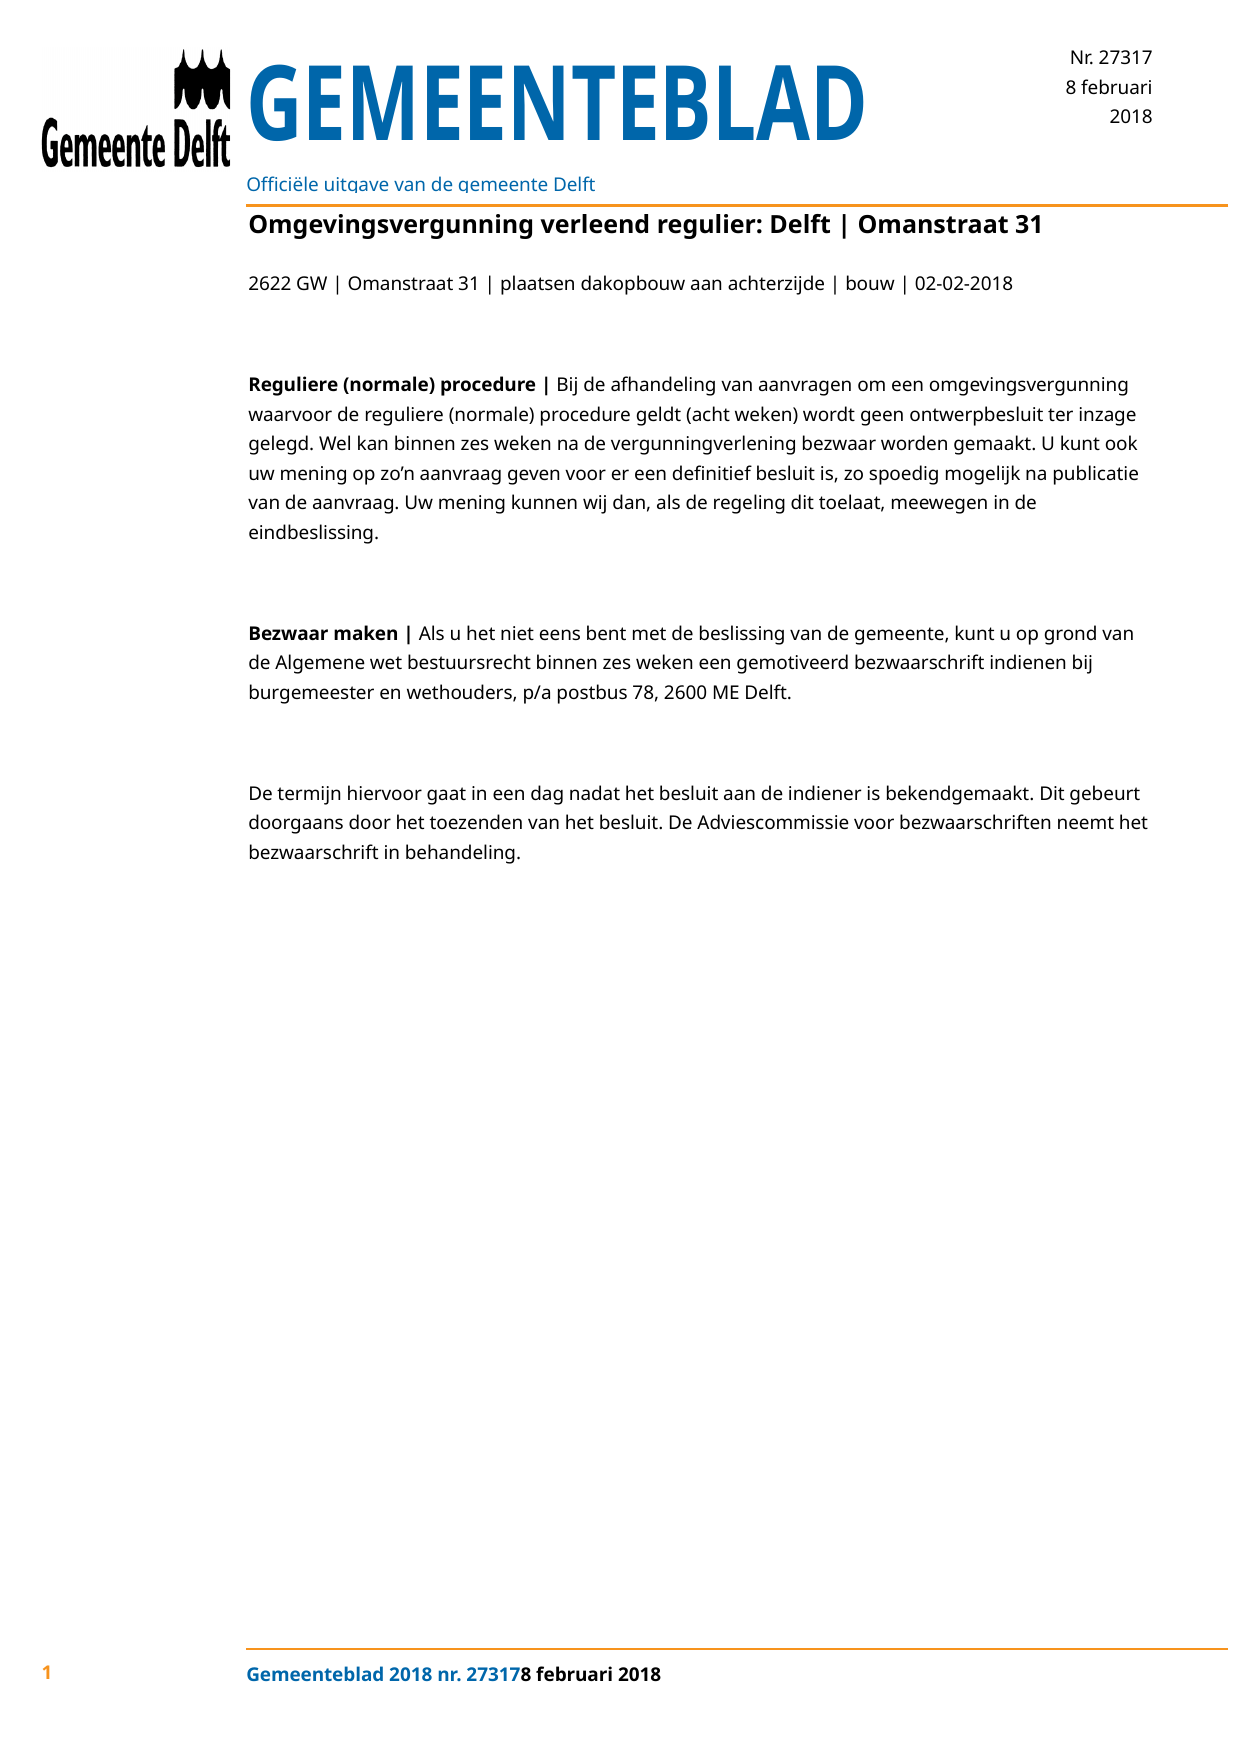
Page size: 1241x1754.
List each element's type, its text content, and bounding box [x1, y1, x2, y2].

text De termijn hiervoor gaat in een dag nadat het besluit aan de indiener is bekendgemaakt. Dit gebeurt doorgaans door het toezenden van het besluit. De Adviescommissie voor bezwaarschriften neemt het bezwaarschrift in behandeling. [248, 780, 1152, 865]
text Bezwaar maken | Als u het niet eens bent met de beslissing van de gemeente, kunt u op grond van de Algemene wet bestuursrecht binnen zes weken een gemotiveerd bezwaarschrift indienen bij burgemeester en wethouders, p/a postbus 78, 2600 ME Delft. [248, 620, 1152, 705]
text 2622 GW | Omanstraat 31 | plaatsen dakopbouw aan achterzijde | bouw | 02-02-2018 [248, 270, 1152, 296]
picture [41, 47, 231, 172]
text Reguliere (normale) procedure | Bij de afhandeling van aanvragen om een omgevingsvergunning waarvoor de reguliere (normale) procedure geldt (acht weken) wordt geen ontwerpbesluit ter inzage gelegd. Wel kan binnen zes weken na de vergunningverlening bezwaar worden gemaakt. U kunt ook uw mening op zo’n aanvraag geven voor er een definitief besluit is, zo spoedig mogelijk na publicatie van de aanvraag. Uw mening kunnen wij dan, als de regeling dit toelaat, meewegen in de eindbeslissing. [248, 371, 1152, 545]
text Omgevingsvergunning verleend regulier: Delft | Omanstraat 31 [248, 207, 1152, 241]
